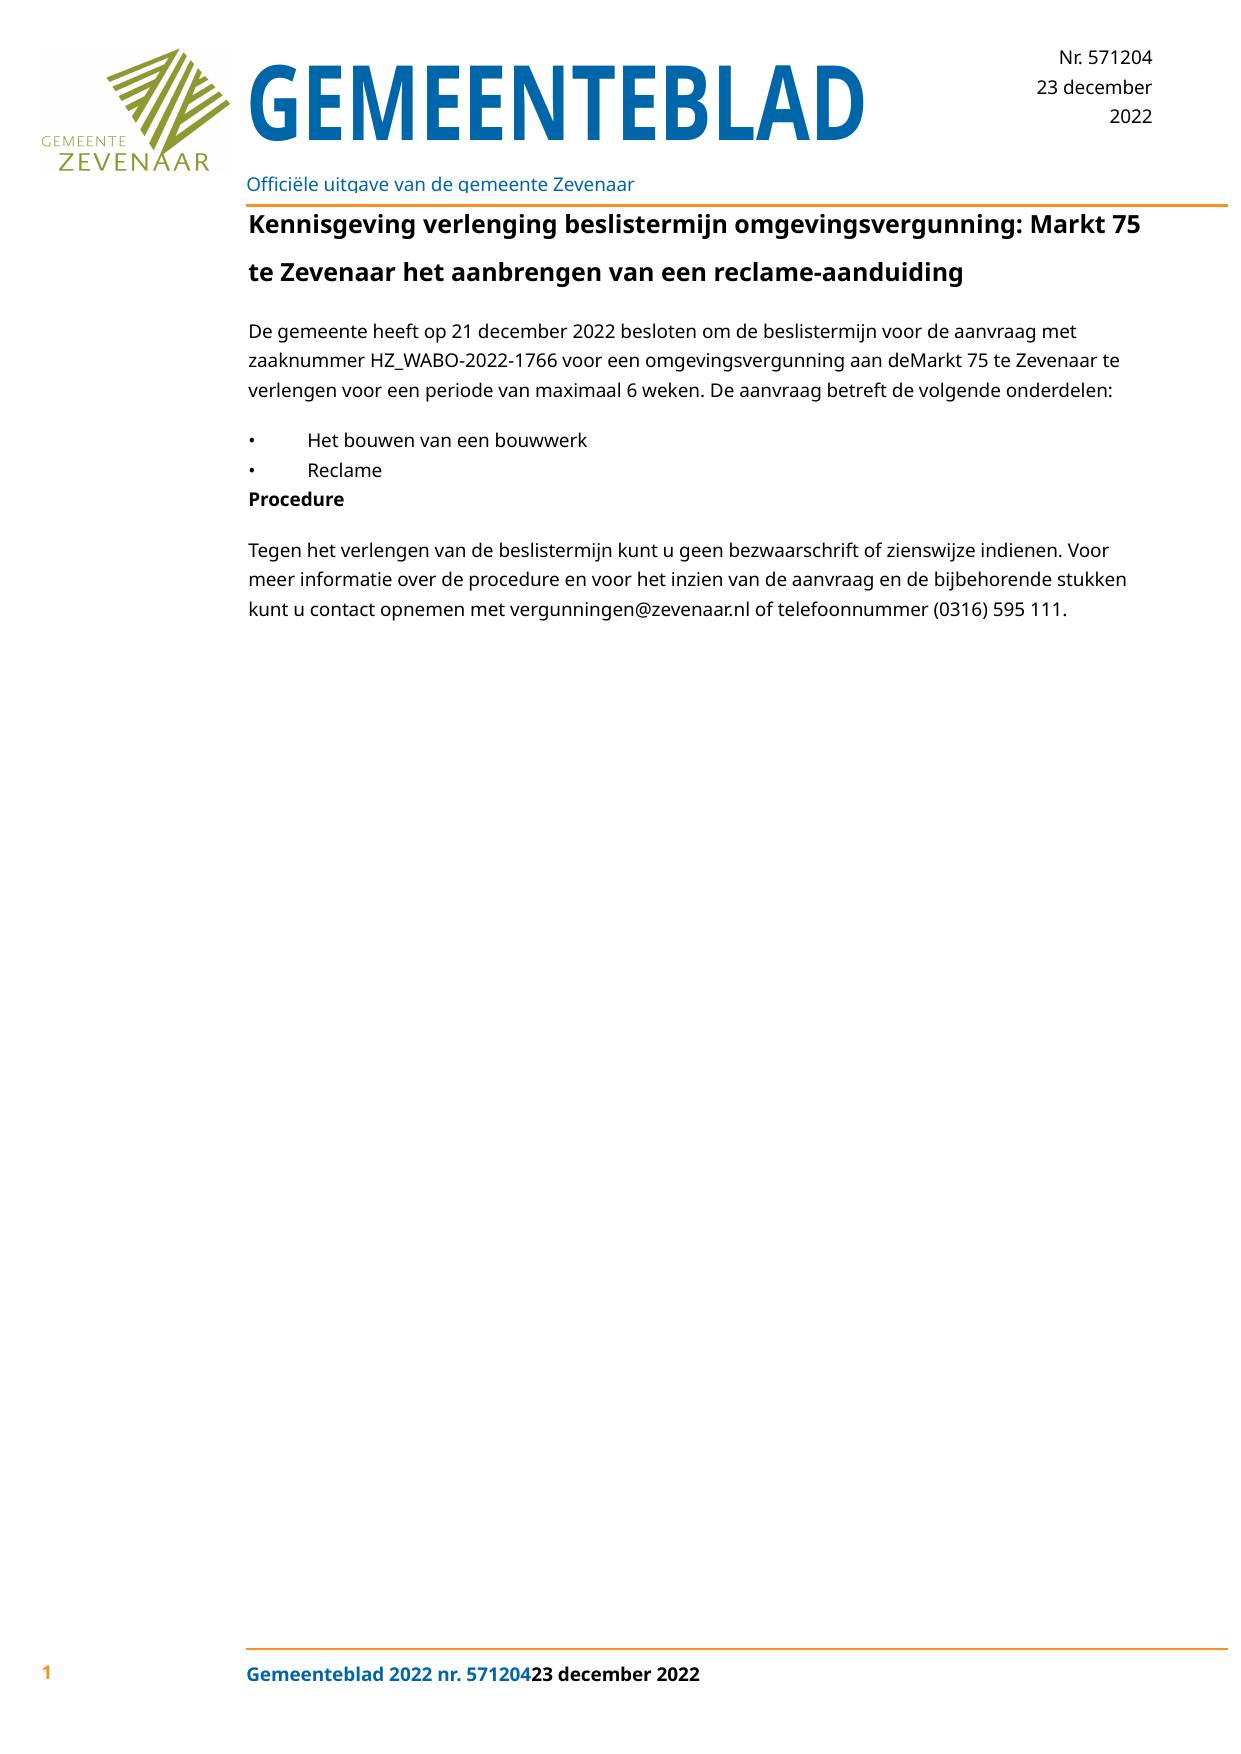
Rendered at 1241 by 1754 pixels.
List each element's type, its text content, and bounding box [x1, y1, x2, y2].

list Het bouwen van een bouwwerk [248, 427, 1152, 453]
list Reclame [248, 457, 1152, 483]
text De gemeente heeft op 21 december 2022 besloten om de beslistermijn voor de aanvraag met zaaknummer HZ_WABO-2022-1766 voor een omgevingsvergunning aan deMarkt 75 te Zevenaar te verlengen voor een periode van maximaal 6 weken. De aanvraag betreft de volgende onderdelen: [248, 318, 1152, 403]
text Procedure [248, 487, 1152, 512]
text Kennisgeving verlenging beslistermijn omgevingsvergunning: Markt 75 te Zevenaar het aanbrengen van een reclame-aanduiding [248, 207, 1152, 288]
text Tegen het verlengen van de beslistermijn kunt u geen bezwaarschrift of zienswijze indienen. Voor meer informatie over de procedure en voor het inzien van de aanvraag en de bijbehorende stukken kunt u contact opnemen met vergunningen@zevenaar.nl of telefoonnummer (0316) 595 111. [248, 537, 1152, 622]
picture [41, 47, 231, 172]
